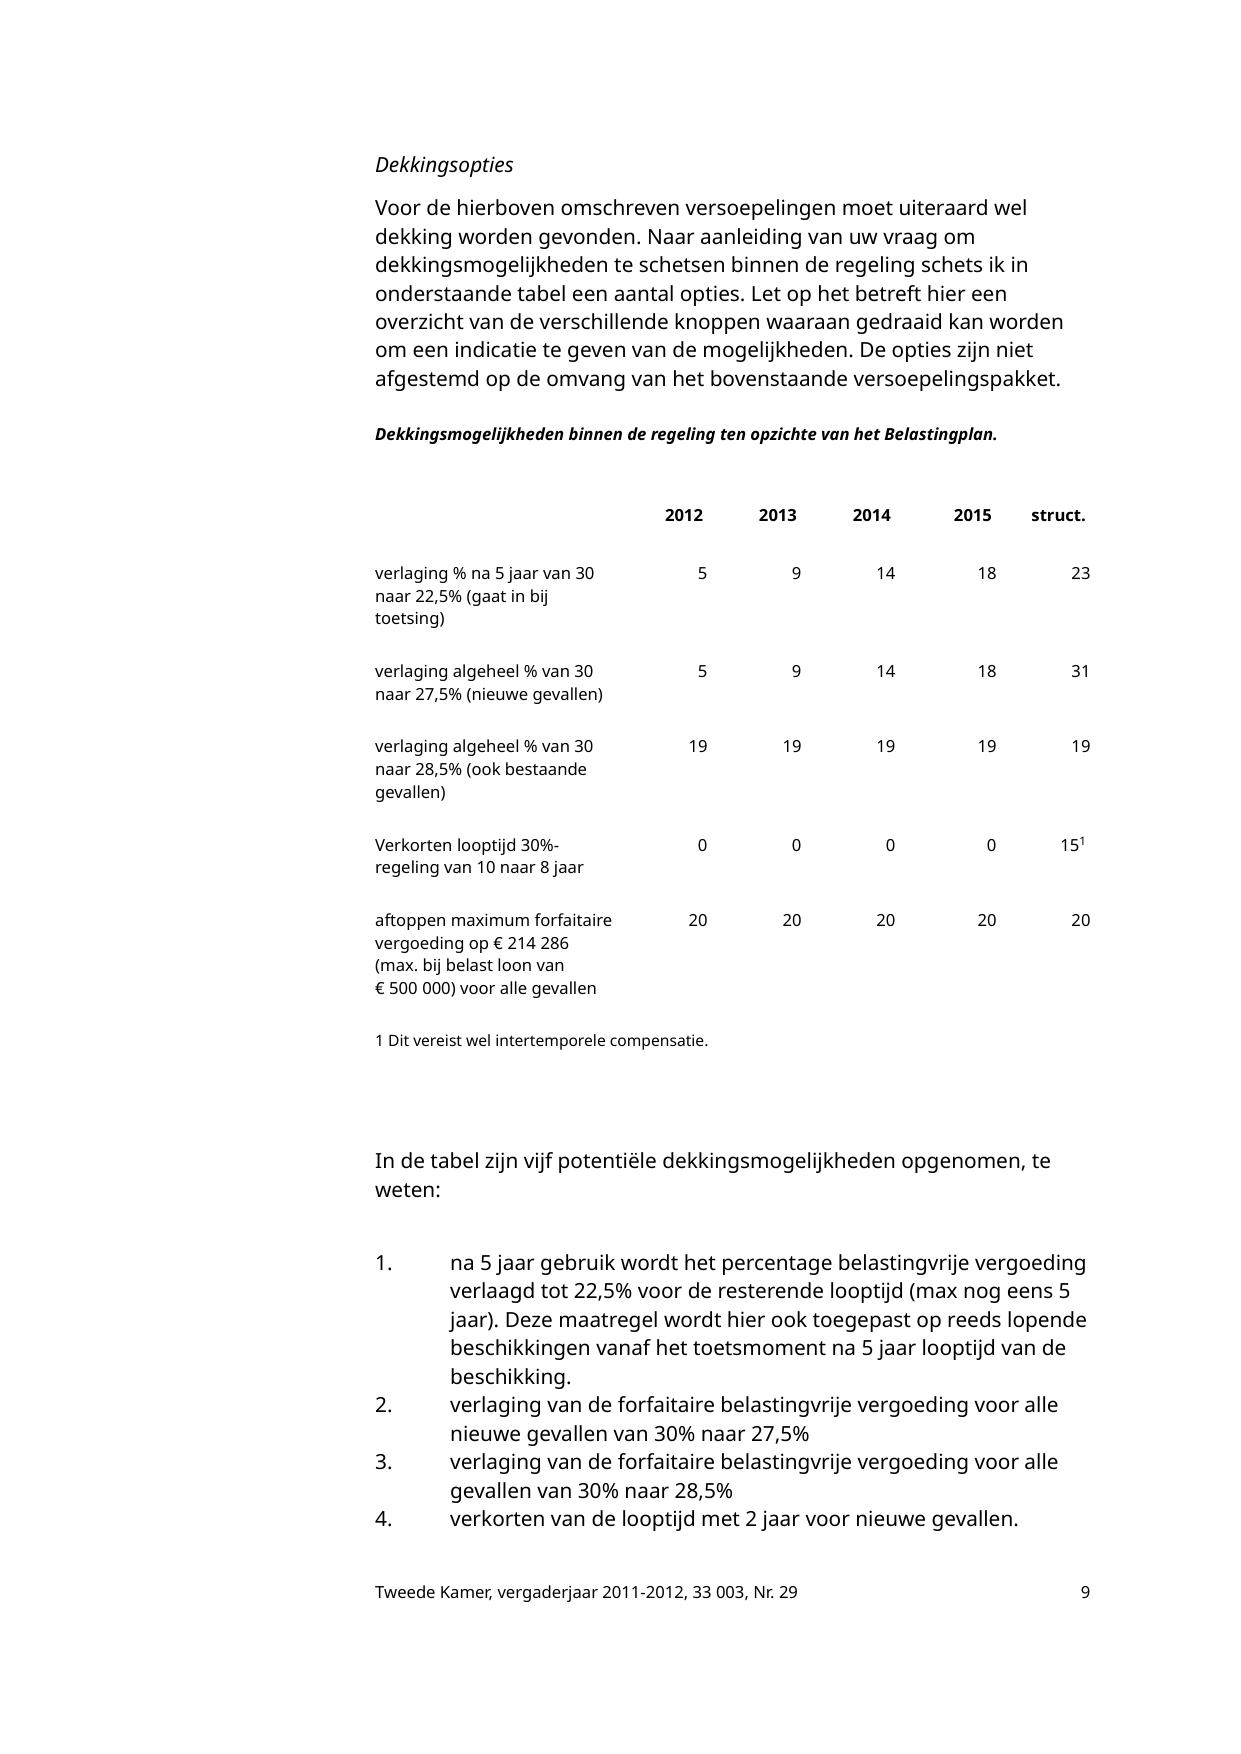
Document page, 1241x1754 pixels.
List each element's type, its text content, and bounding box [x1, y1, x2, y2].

table_cell 20 [895, 909, 996, 1029]
table_cell 19 [801, 735, 895, 833]
list verlaging van de forfaitaire belastingvrije vergoeding voor alle gevallen van 30% naar 28,5% [375, 1447, 1090, 1504]
table_cell 20 [613, 909, 707, 1029]
table_cell 31 [996, 660, 1090, 735]
table_cell 23 [996, 562, 1090, 660]
table_header struct. [996, 503, 1090, 562]
table_cell 1 Dit vereist wel intertemporele compensatie. [375, 1030, 996, 1088]
table_cell 9 [707, 660, 801, 735]
list verkorten van de looptijd met 2 jaar voor nieuwe gevallen. [375, 1504, 1090, 1533]
table_cell verlaging algeheel % van 30 naar 28,5% (ook bestaande gevallen) [375, 735, 613, 833]
table_cell verlaging % na 5 jaar van 30 naar 22,5% (gaat in bij toetsing) [375, 562, 613, 660]
table_cell 14 [801, 660, 895, 735]
table_cell 5 [613, 660, 707, 735]
table_cell 20 [801, 909, 895, 1029]
table_cell 14 [801, 562, 895, 660]
text Dekkingsopties [375, 150, 1090, 178]
text In de tabel zijn vijf potentiële dekkingsmogelijkheden opgenomen, te weten: [375, 1146, 1090, 1203]
table_header 2013 [707, 503, 801, 562]
text Dekkingsmogelijkheden binnen de regeling ten opzichte van het Belastingplan. [375, 422, 1090, 445]
table_cell 20 [707, 909, 801, 1029]
table_cell 151 [996, 833, 1090, 909]
table_cell verlaging algeheel % van 30 naar 27,5% (nieuwe gevallen) [375, 660, 613, 735]
text Voor de hierboven omschreven versoepelingen moet uiteraard wel dekking worden gevonden. Naar aanleiding van uw vraag om dekkingsmogelijkheden te schetsen binnen de regeling schets ik in onderstaande tabel een aantal opties. Let op het betreft hier een overzicht van de verschillende knoppen waaraan gedraaid kan worden om een indicatie te geven van de mogelijkheden. De opties zijn niet afgestemd op de omvang van het bovenstaande versoepelingspakket. [375, 193, 1090, 392]
table_cell 0 [613, 833, 707, 909]
table_cell 0 [895, 833, 996, 909]
table_header 2012 [613, 503, 707, 562]
table_cell 0 [801, 833, 895, 909]
list verlaging van de forfaitaire belastingvrije vergoeding voor alle nieuwe gevallen van 30% naar 27,5% [375, 1390, 1090, 1447]
table_cell Verkorten looptijd 30%-regeling van 10 naar 8 jaar [375, 833, 613, 909]
table_cell 5 [613, 562, 707, 660]
table_cell 18 [895, 562, 996, 660]
table_cell 19 [613, 735, 707, 833]
table_header 2015 [895, 503, 996, 562]
table_cell aftoppen maximum forfaitaire vergoeding op € 214 286 (max. bij belast loon van € 500 000) voor alle gevallen [375, 909, 613, 1029]
table_cell 9 [707, 562, 801, 660]
table_cell 19 [707, 735, 801, 833]
list na 5 jaar gebruik wordt het percentage belastingvrije vergoeding verlaagd tot 22,5% voor de resterende looptijd (max nog eens 5 jaar). Deze maatregel wordt hier ook toegepast op reeds lopende beschikkingen vanaf het toetsmoment na 5 jaar looptijd van de beschikking. [375, 1248, 1090, 1390]
table_cell 19 [895, 735, 996, 833]
table_cell 0 [707, 833, 801, 909]
table_cell 20 [996, 909, 1090, 1029]
table_header [375, 503, 613, 562]
table_cell 18 [895, 660, 996, 735]
table_cell 19 [996, 735, 1090, 833]
table_header 2014 [801, 503, 895, 562]
